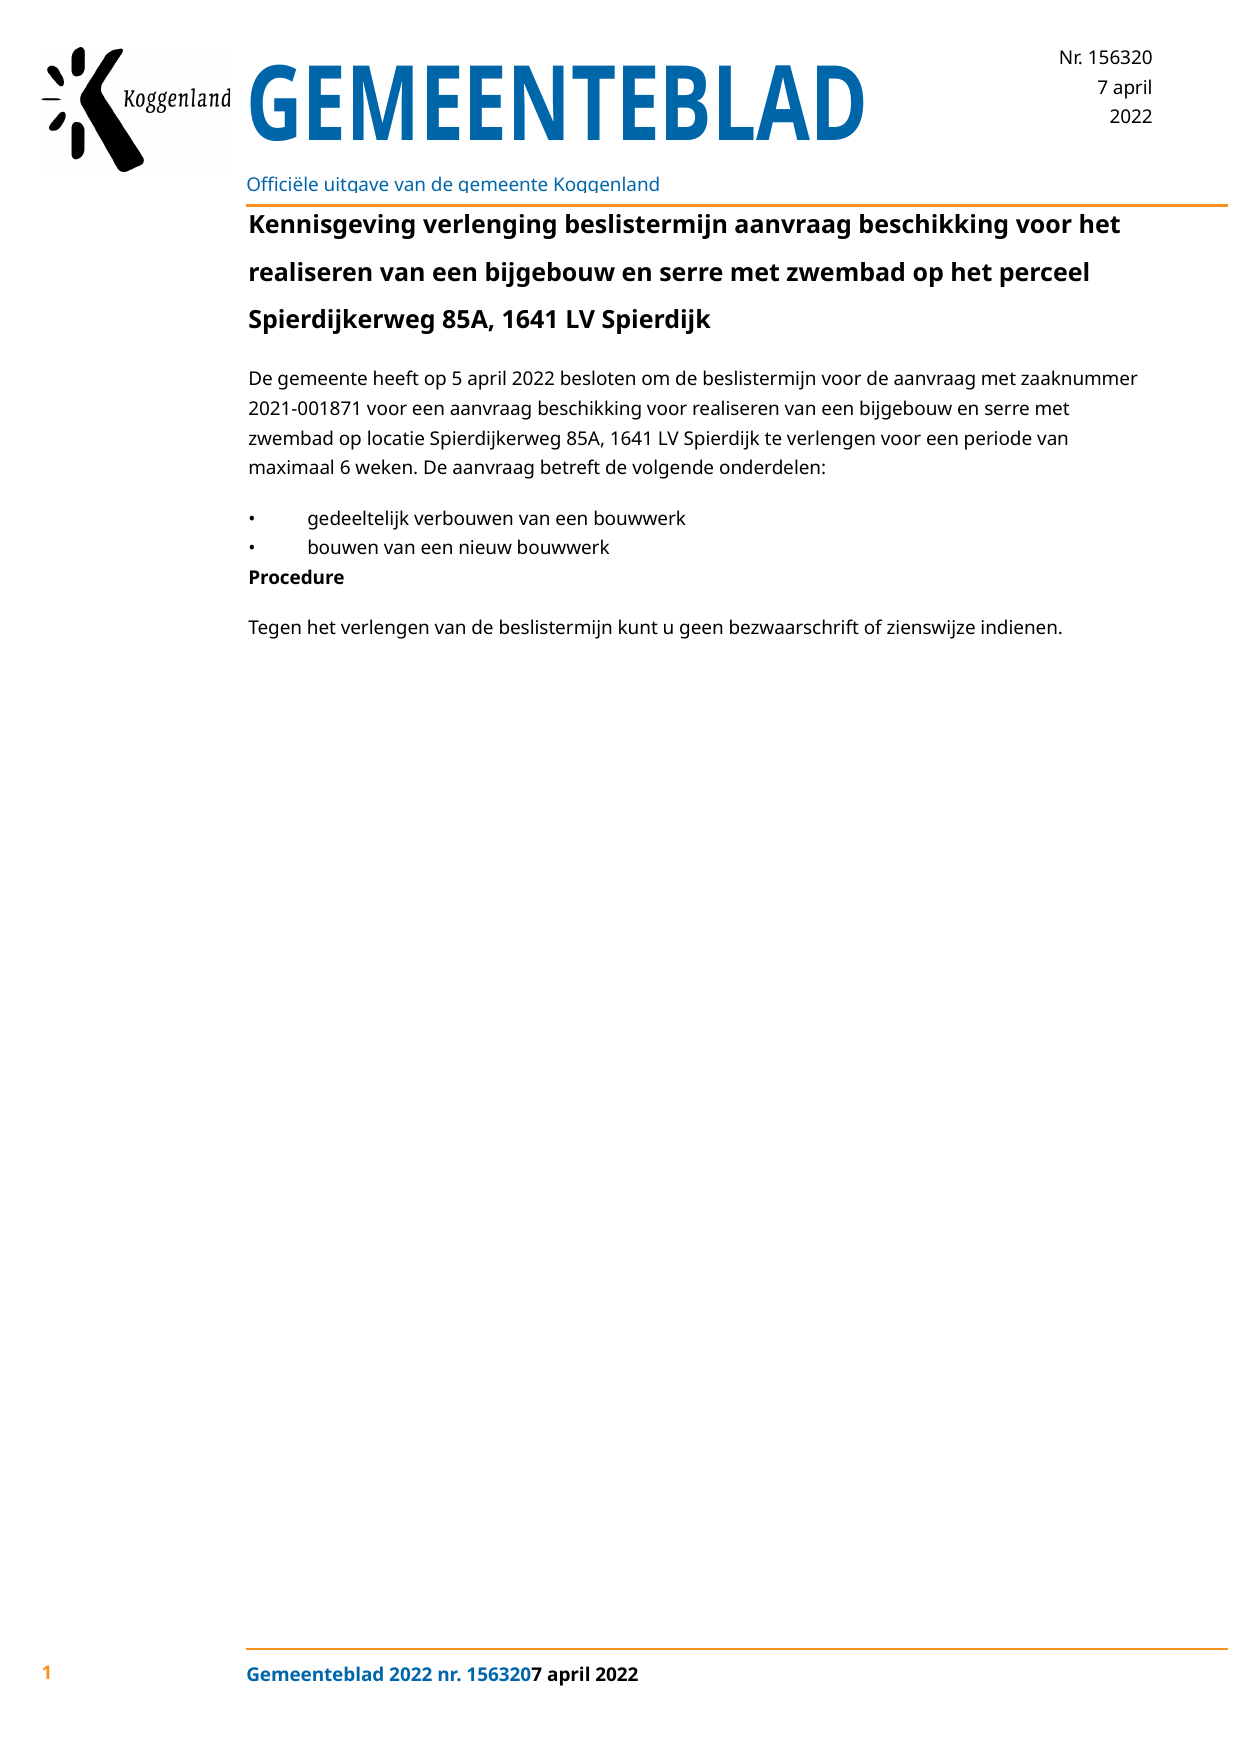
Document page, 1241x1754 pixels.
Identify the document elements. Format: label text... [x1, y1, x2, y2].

text De gemeente heeft op 5 april 2022 besloten om de beslistermijn voor de aanvraag met zaaknummer 2021-001871 voor een aanvraag beschikking voor realiseren van een bijgebouw en serre met zwembad op locatie Spierdijkerweg 85A, 1641 LV Spierdijk te verlengen voor een periode van maximaal 6 weken. De aanvraag betreft de volgende onderdelen: [248, 366, 1152, 480]
text Kennisgeving verlenging beslistermijn aanvraag beschikking voor het realiseren van een bijgebouw en serre met zwembad op het perceel Spierdijkerweg 85A, 1641 LV Spierdijk [248, 207, 1152, 336]
list bouwen van een nieuw bouwwerk [248, 534, 1152, 560]
text Procedure [248, 564, 1152, 589]
picture [41, 47, 231, 172]
text Tegen het verlengen van de beslistermijn kunt u geen bezwaarschrift of zienswijze indienen. [248, 614, 1152, 640]
list gedeeltelijk verbouwen van een bouwwerk [248, 505, 1152, 530]
